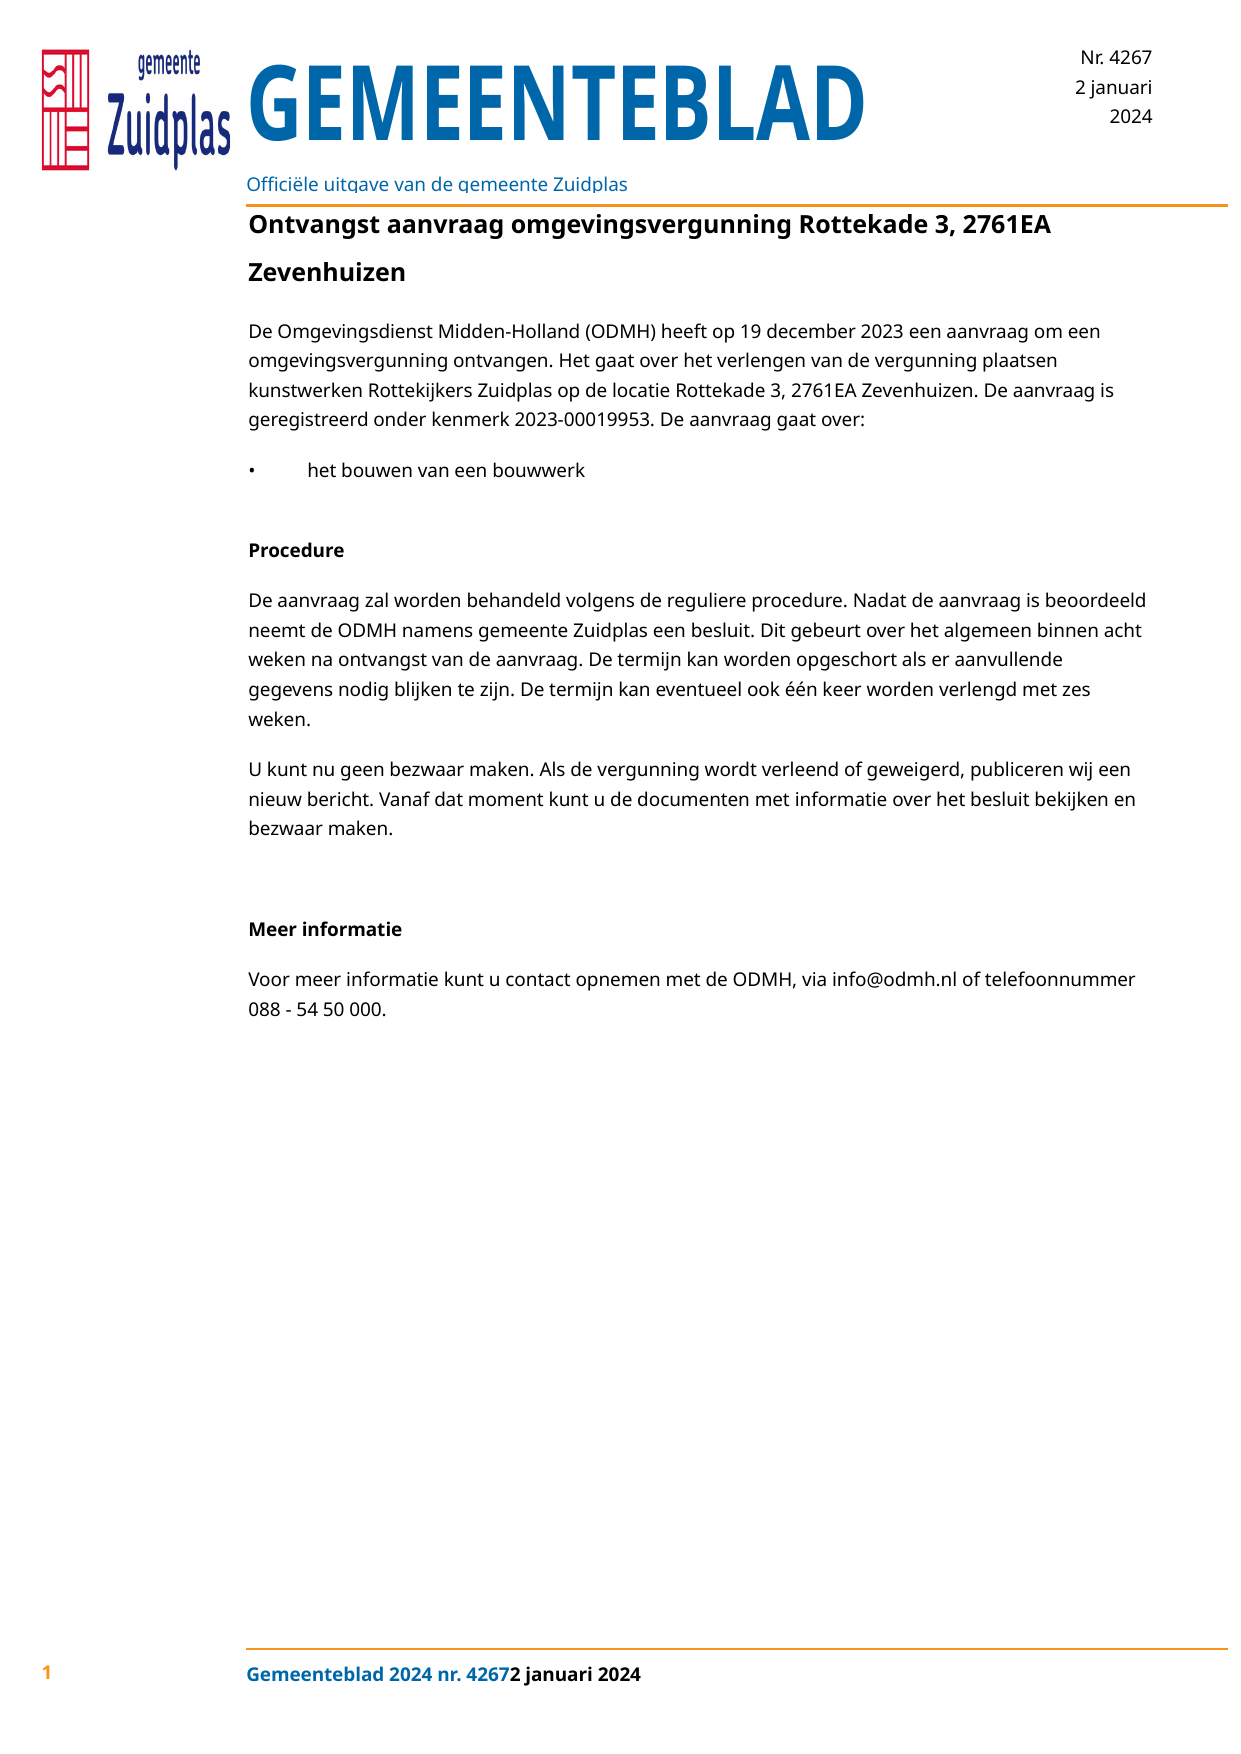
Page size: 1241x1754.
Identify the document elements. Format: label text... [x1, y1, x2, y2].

text Voor meer informatie kunt u contact opnemen met de ODMH, via info@odmh.nl of telefoonnummer 088 - 54 50 000. [248, 967, 1152, 1022]
text De aanvraag zal worden behandeld volgens de reguliere procedure. Nadat de aanvraag is beoordeeld neemt de ODMH namens gemeente Zuidplas een besluit. Dit gebeurt over het algemeen binnen acht weken na ontvangst van de aanvraag. De termijn kan worden opgeschort als er aanvullende gegevens nodig blijken te zijn. De termijn kan eventueel ook één keer worden verlengd met zes weken. [248, 587, 1152, 732]
text Ontvangst aanvraag omgevingsvergunning Rottekade 3, 2761EA Zevenhuizen [248, 207, 1152, 288]
text Procedure [248, 537, 1152, 563]
list het bouwen van een bouwwerk [248, 457, 1152, 483]
text De Omgevingsdienst Midden-Holland (ODMH) heeft op 19 december 2023 een aanvraag om een omgevingsvergunning ontvangen. Het gaat over het verlengen van de vergunning plaatsen kunstwerken Rottekijkers Zuidplas op de locatie Rottekade 3, 2761EA Zevenhuizen. De aanvraag is geregistreerd onder kenmerk 2023-00019953. De aanvraag gaat over: [248, 318, 1152, 432]
text U kunt nu geen bezwaar maken. Als de vergunning wordt verleend of geweigerd, publiceren wij een nieuw bericht. Vanaf dat moment kunt u de documenten met informatie over het besluit bekijken en bezwaar maken. [248, 756, 1152, 841]
picture [41, 47, 231, 172]
text Meer informatie [248, 916, 1152, 942]
